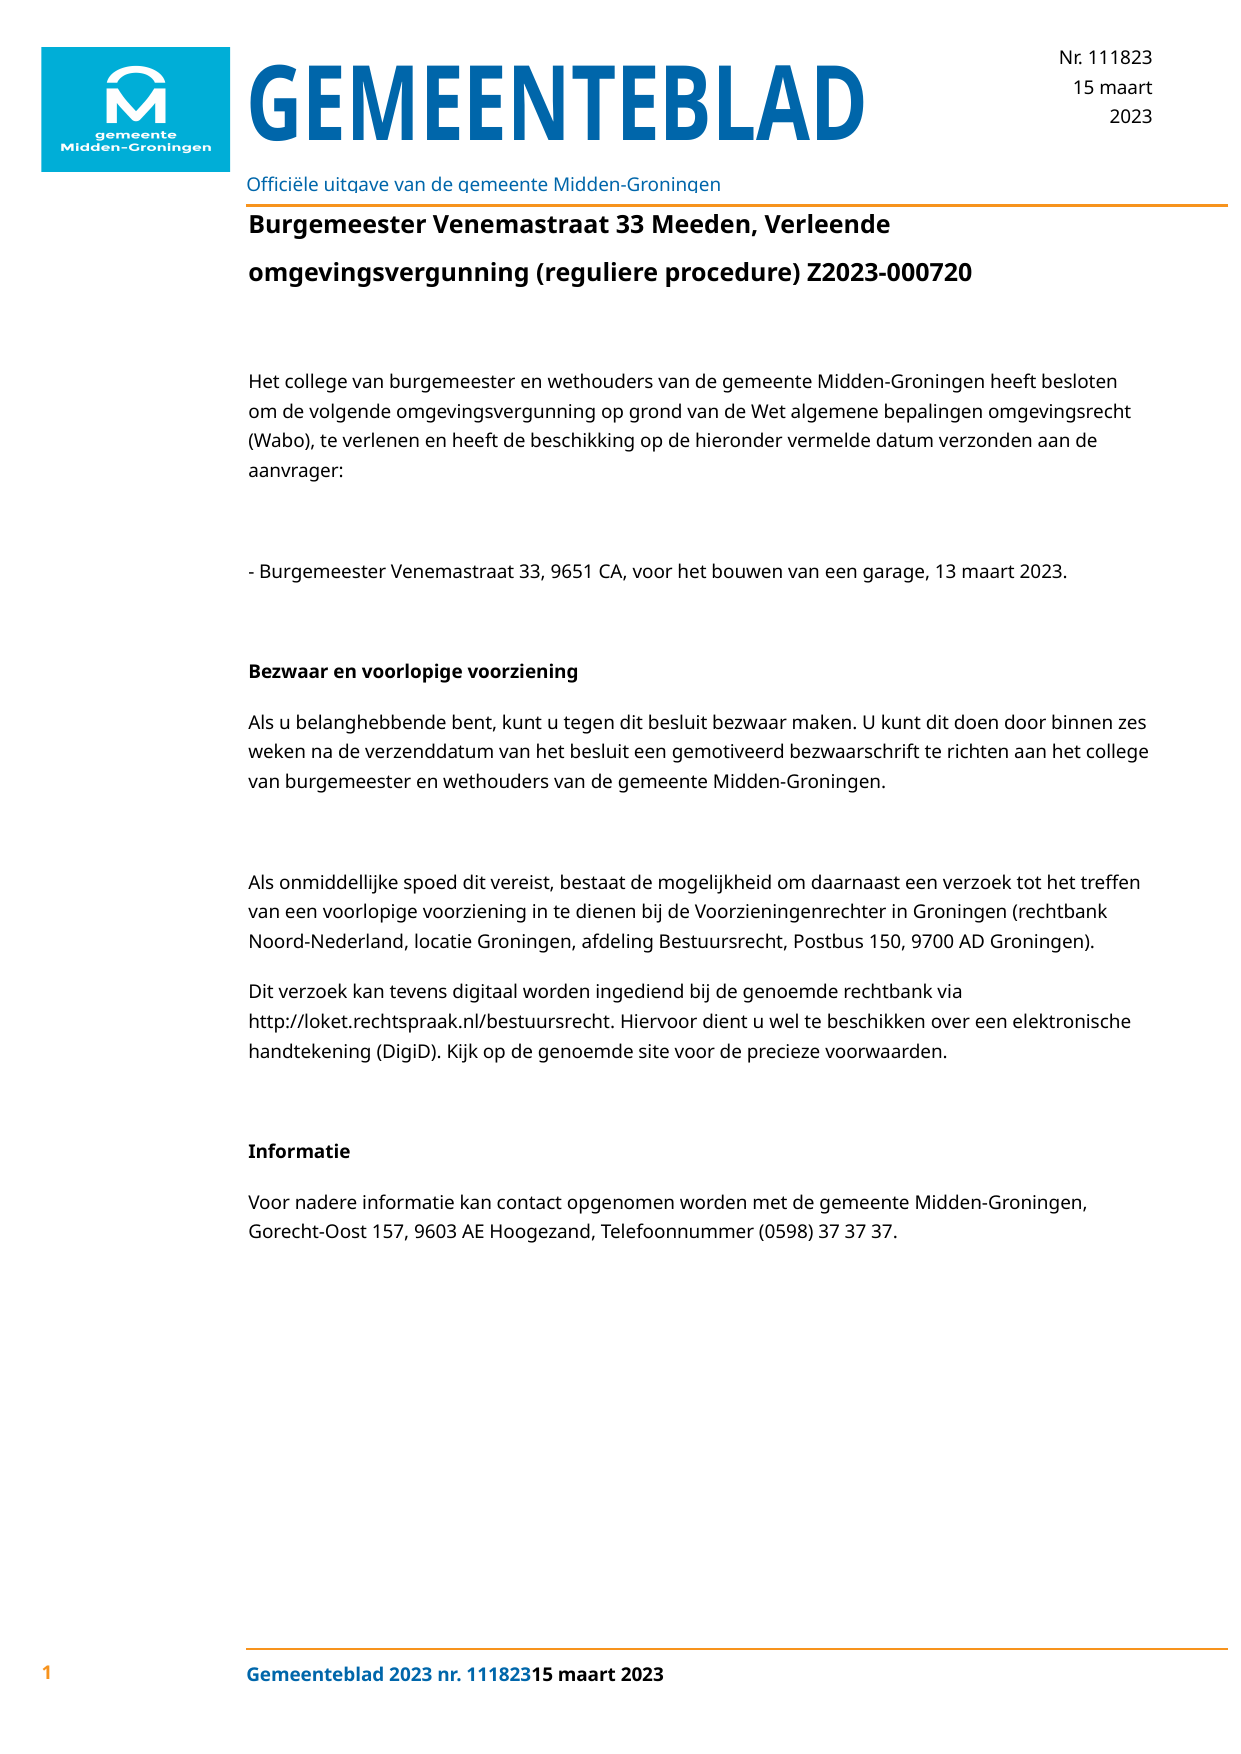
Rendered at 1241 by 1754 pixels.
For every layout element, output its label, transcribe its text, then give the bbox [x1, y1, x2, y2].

text Het college van burgemeester en wethouders van de gemeente Midden-Groningen heeft besloten om de volgende omgevingsvergunning op grond van de Wet algemene bepalingen omgevingsrecht (Wabo), te verlenen en heeft de beschikking op de hieronder vermelde datum verzonden aan de aanvrager: [248, 368, 1152, 483]
text Bezwaar en voorlopige voorziening [248, 659, 1152, 684]
text Informatie [248, 1139, 1152, 1164]
picture [107, 89, 165, 122]
text Voor nadere informatie kan contact opgenomen worden met de gemeente Midden-Groningen, Gorecht-Oost 157, 9603 AE Hoogezand, Telefoonnummer (0598) 37 37 37. [248, 1189, 1152, 1244]
text Als u belanghebbende bent, kunt u tegen dit besluit bezwaar maken. U kunt dit doen door binnen zes weken na de verzenddatum van het besluit een gemotiveerd bezwaarschrift te richten aan het college van burgemeester en wethouders van de gemeente Midden-Groningen. [248, 709, 1152, 794]
text Burgemeester Venemastraat 33 Meeden, Verleende omgevingsvergunning (reguliere procedure) Z2023-000720 [248, 207, 1152, 288]
picture [184, 146, 190, 153]
text Dit verzoek kan tevens digitaal worden ingediend bij de genoemde rechtbank via http://loket.rechtspraak.nl/bestuursrecht. Hiervoor dient u wel te beschikken over een elektronische handtekening (DigiD). Kijk op de genoemde site voor de precieze voorwaarden. [248, 979, 1152, 1064]
text - Burgemeester Venemastraat 33, 9651 CA, voor het bouwen van een garage, 13 maart 2023. [248, 558, 1152, 584]
picture [108, 66, 164, 82]
text Als onmiddellijke spoed dit vereist, bestaat de mogelijkheid om daarnaast een verzoek tot het treffen van een voorlopige voorziening in te dienen bij de Voorzieningenrechter in Groningen (rechtbank Noord-Nederland, locatie Groningen, afdeling Bestuursrecht, Postbus 150, 9700 AD Groningen). [248, 869, 1152, 954]
